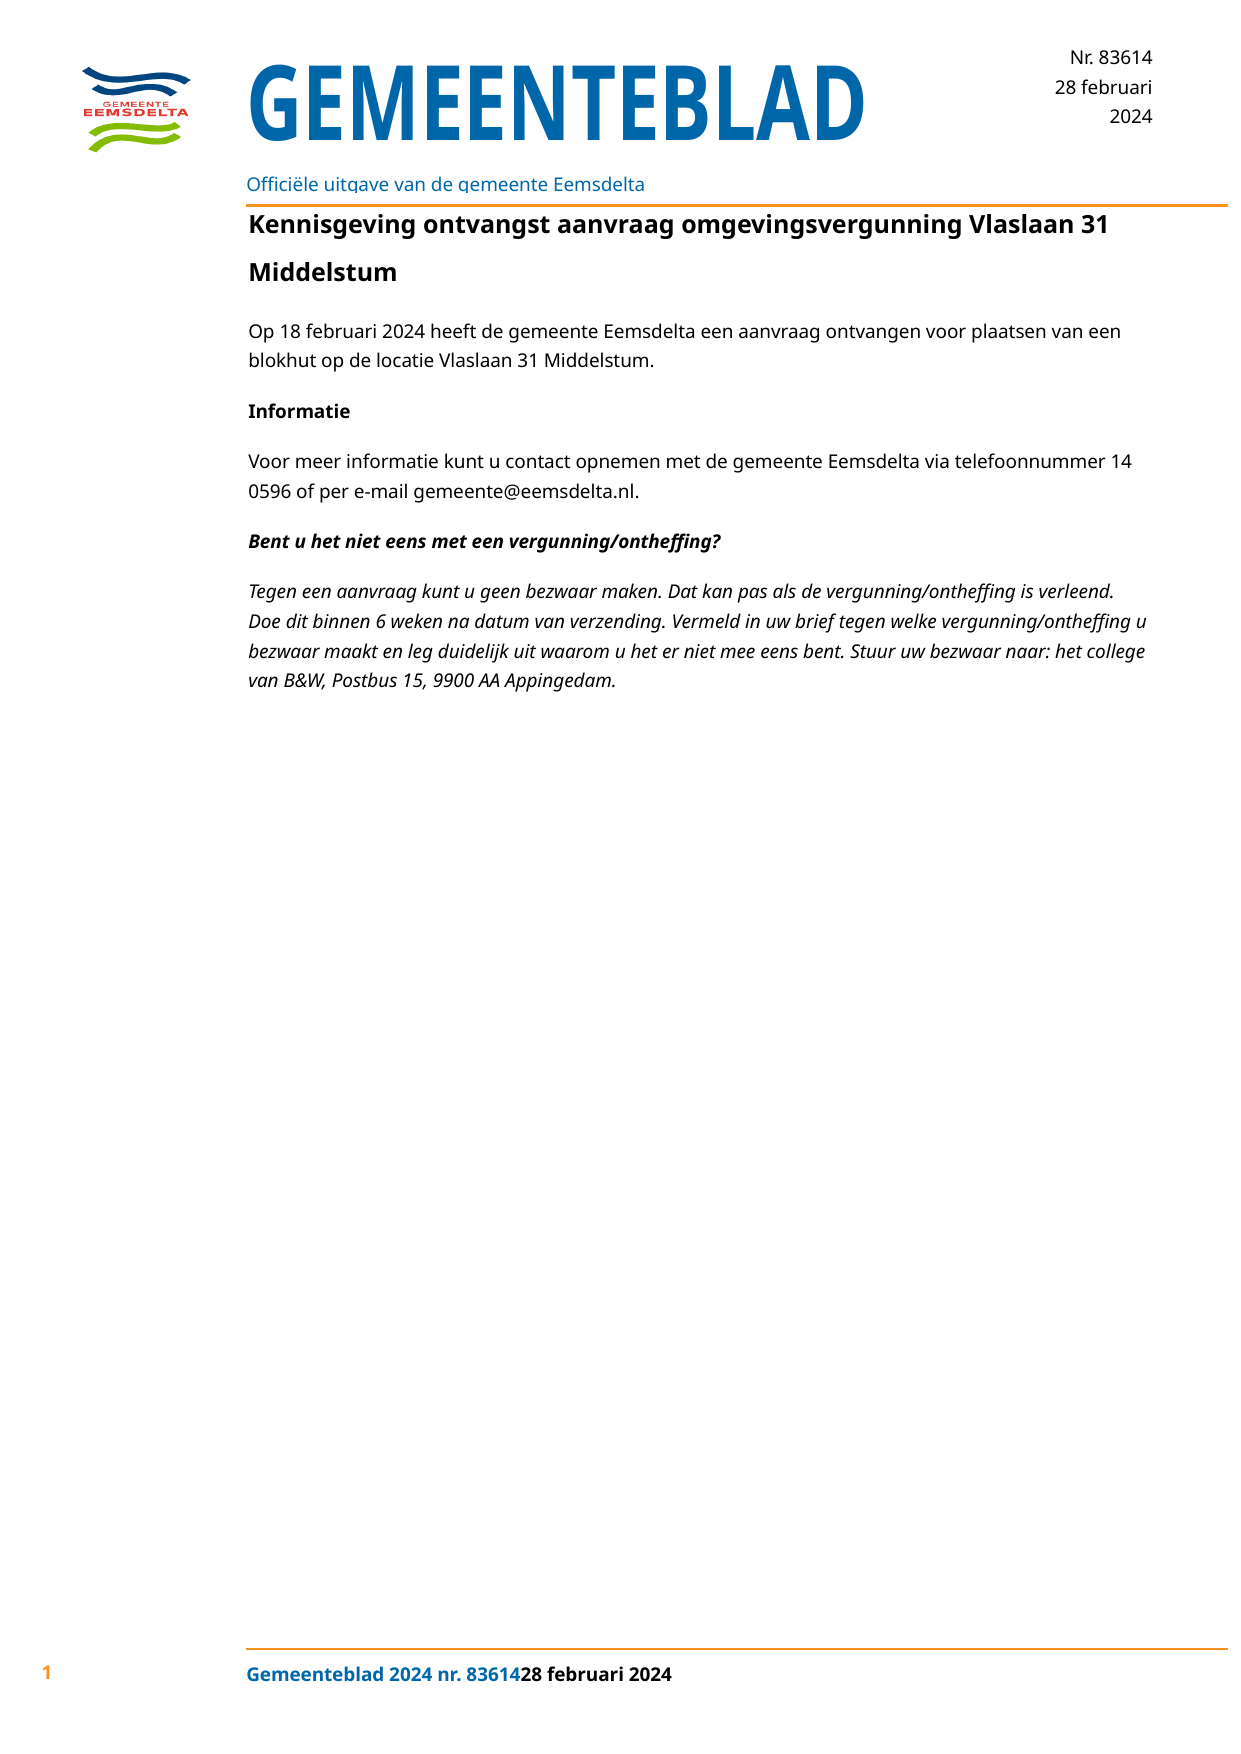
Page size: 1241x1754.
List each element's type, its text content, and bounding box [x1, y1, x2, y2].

text Informatie [248, 398, 1152, 424]
text Bent u het niet eens met een vergunning/ontheffing? [248, 528, 1152, 554]
text Voor meer informatie kunt u contact opnemen met de gemeente Eemsdelta via telefoonnummer 14 0596 of per e-mail gemeente@eemsdelta.nl. [248, 448, 1152, 504]
picture [41, 47, 231, 172]
text Op 18 februari 2024 heeft de gemeente Eemsdelta een aanvraag ontvangen voor plaatsen van een blokhut op de locatie Vlaslaan 31 Middelstum. [248, 318, 1152, 373]
text Tegen een aanvraag kunt u geen bezwaar maken. Dat kan pas als de vergunning/ontheffing is verleend. Doe dit binnen 6 weken na datum van verzending. Vermeld in uw brief tegen welke vergunning/ontheffing u bezwaar maakt en leg duidelijk uit waarom u het er niet mee eens bent. Stuur uw bezwaar naar: het college van B&W, Postbus 15, 9900 AA Appingedam. [248, 579, 1152, 693]
text Kennisgeving ontvangst aanvraag omgevingsvergunning Vlaslaan 31 Middelstum [248, 207, 1152, 288]
